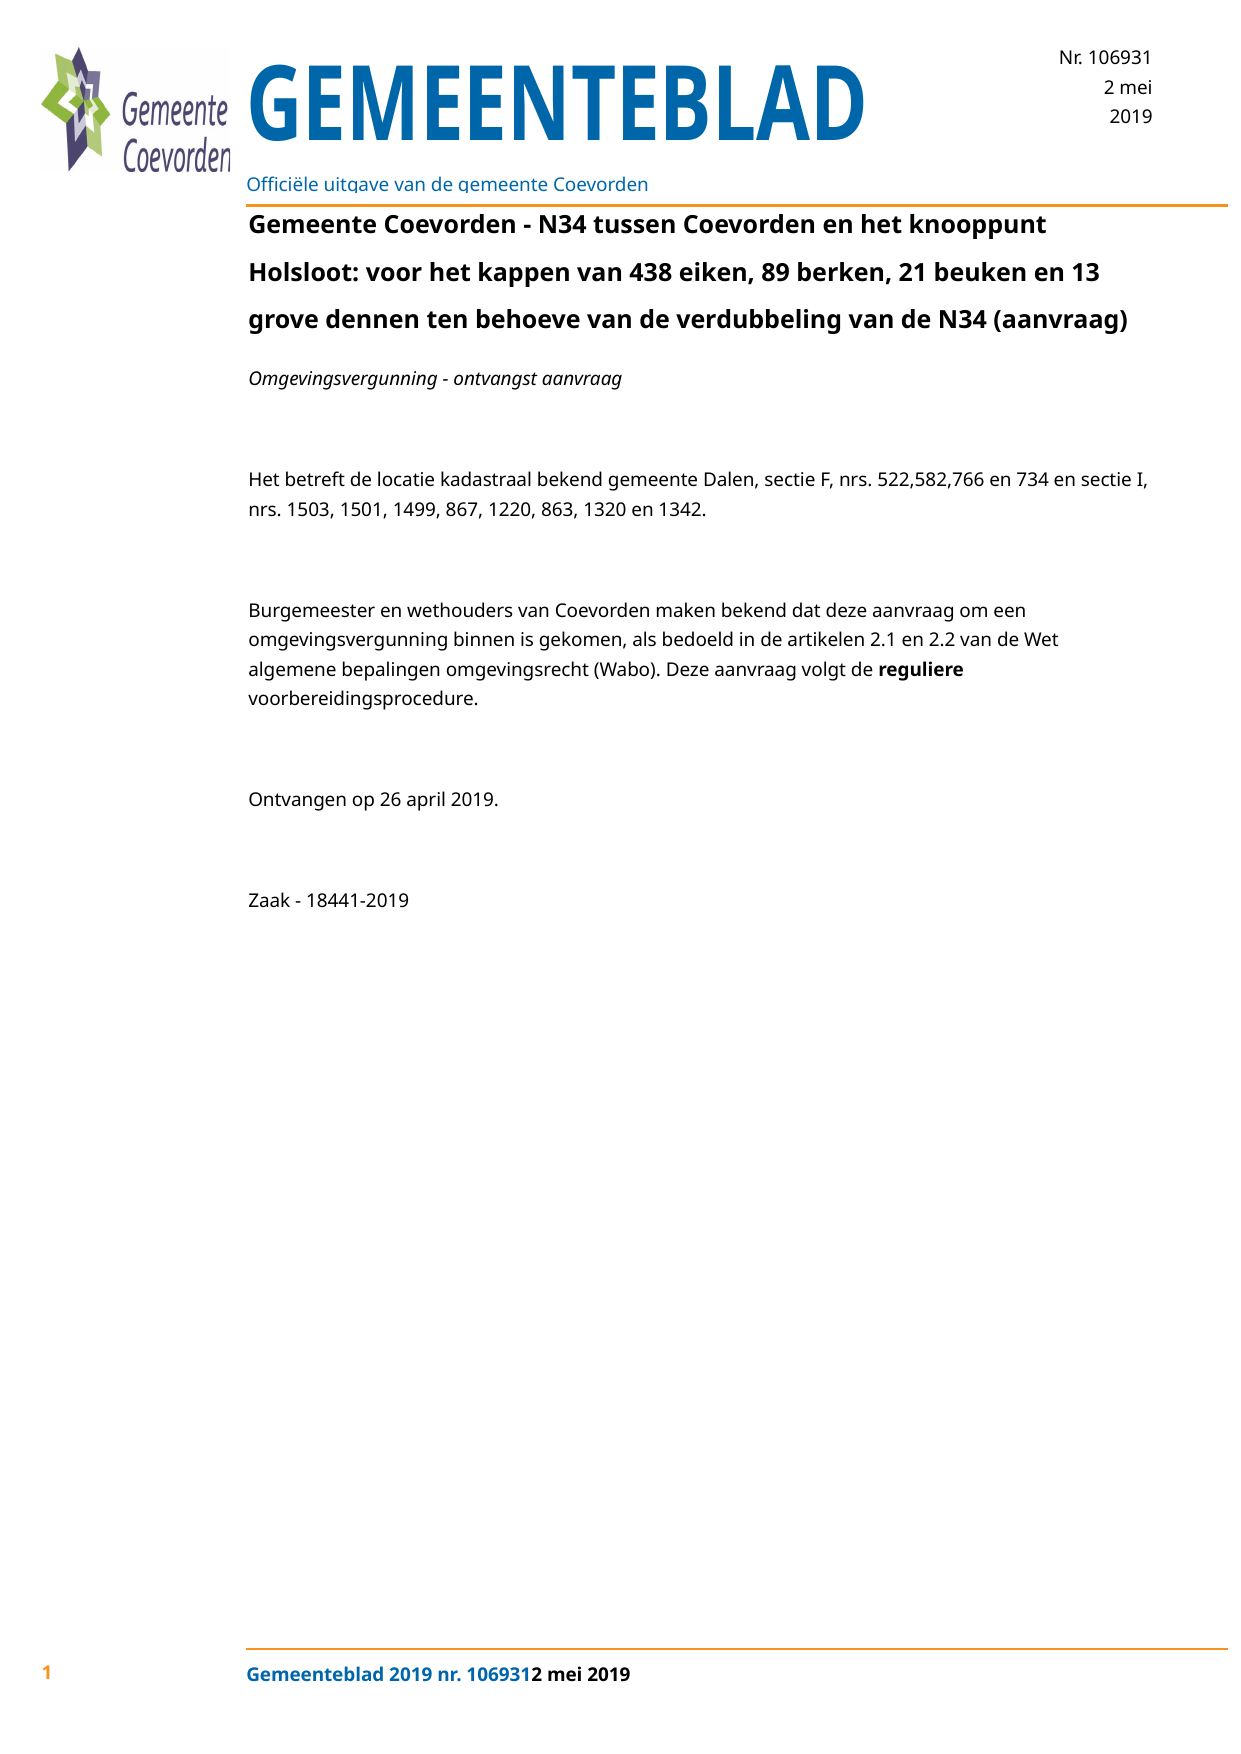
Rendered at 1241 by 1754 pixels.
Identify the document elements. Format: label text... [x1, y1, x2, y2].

text Het betreft de locatie kadastraal bekend gemeente Dalen, sectie F, nrs. 522,582,766 en 734 en sectie I, nrs. 1503, 1501, 1499, 867, 1220, 863, 1320 en 1342. [248, 466, 1152, 522]
picture [41, 47, 231, 172]
text Omgevingsvergunning - ontvangst aanvraag [248, 366, 1152, 391]
text Ontvangen op 26 april 2019. [248, 786, 1152, 812]
text Burgemeester en wethouders van Coevorden maken bekend dat deze aanvraag om een omgevingsvergunning binnen is gekomen, als bedoeld in de artikelen 2.1 en 2.2 van de Wet algemene bepalingen omgevingsrecht (Wabo). Deze aanvraag volgt de reguliere voorbereidingsprocedure. [248, 597, 1152, 711]
text Zaak - 18441-2019 [248, 887, 1152, 913]
text Gemeente Coevorden - N34 tussen Coevorden en het knooppunt Holsloot: voor het kappen van 438 eiken, 89 berken, 21 beuken en 13 grove dennen ten behoeve van de verdubbeling van de N34 (aanvraag) [248, 207, 1152, 336]
